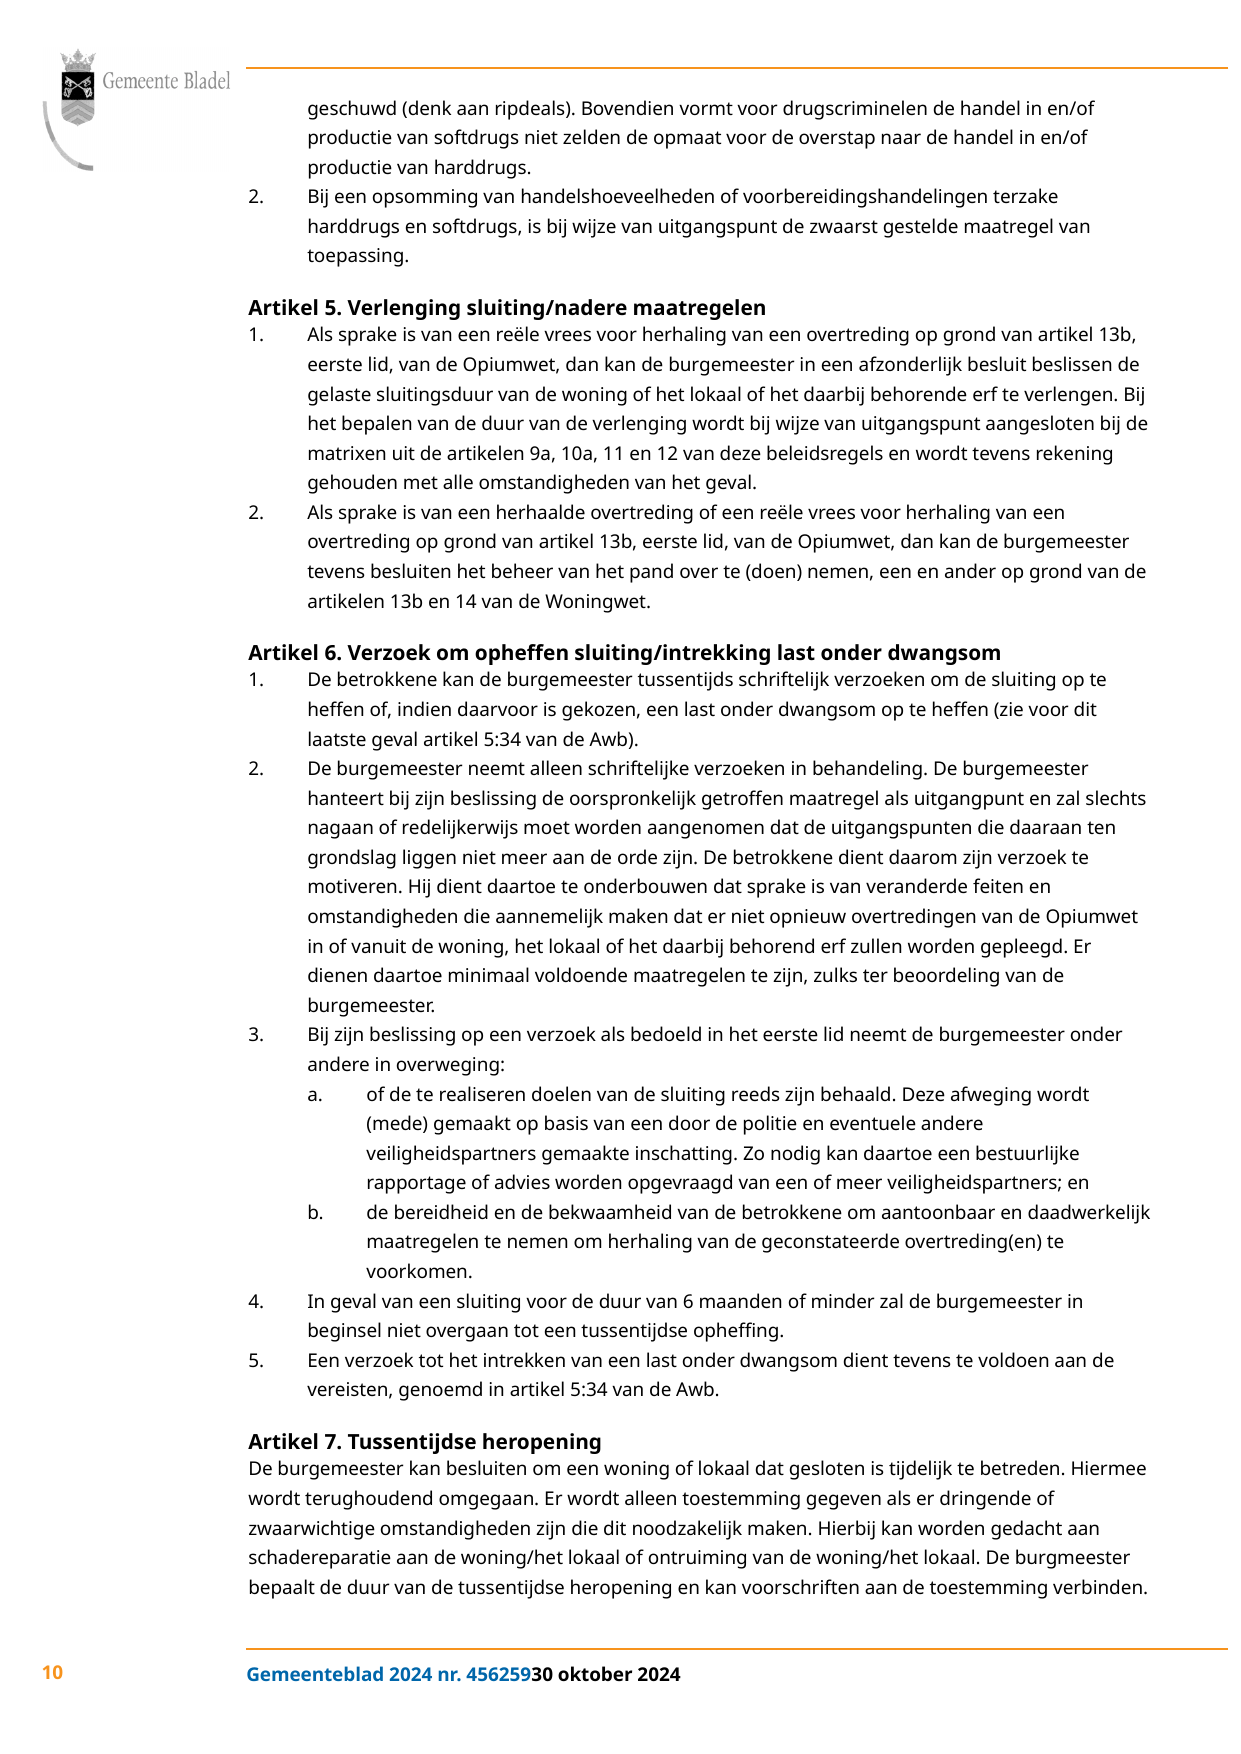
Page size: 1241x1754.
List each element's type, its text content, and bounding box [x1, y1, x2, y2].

text Artikel 6. Verzoek om opheffen sluiting/intrekking last onder dwangsom [248, 638, 1152, 667]
list Als sprake is van een reële vrees voor herhaling van een overtreding op grond van artikel 13b, eerste lid, van de Opiumwet, dan kan de burgemeester in een afzonderlijk besluit beslissen de gelaste sluitingsduur van de woning of het lokaal of het daarbij behorende erf te verlengen. Bij het bepalen van de duur van de verlenging wordt bij wijze van uitgangspunt aangesloten bij de matrixen uit de artikelen 9a, 10a, 11 en 12 van deze beleidsregels en wordt tevens rekening gehouden met alle omstandigheden van het geval. [248, 322, 1152, 495]
text Artikel 7. Tussentijdse heropening [248, 1427, 1152, 1456]
text Artikel 5. Verlenging sluiting/nadere maatregelen [248, 293, 1152, 322]
picture [41, 47, 231, 172]
list geschuwd (denk aan ripdeals). Bovendien vormt voor drugscriminelen de handel in en/of productie van softdrugs niet zelden de opmaat voor de overstap naar de handel in en/of productie van harddrugs. [248, 95, 1152, 180]
text De burgemeester kan besluiten om een woning of lokaal dat gesloten is tijdelijk te betreden. Hiermee wordt terughoudend omgegaan. Er wordt alleen toestemming gegeven als er dringende of zwaarwichtige omstandigheden zijn die dit noodzakelijk maken. Hierbij kan worden gedacht aan schadereparatie aan de woning/het lokaal of ontruiming van de woning/het lokaal. De burgmeester bepaalt de duur van de tussentijdse heropening en kan voorschriften aan de toestemming verbinden. [248, 1456, 1152, 1599]
list of de te realiseren doelen van de sluiting reeds zijn behaald. Deze afweging wordt (mede) gemaakt op basis van een door de politie en eventuele andere veiligheidspartners gemaakte inschatting. Zo nodig kan daartoe een bestuurlijke rapportage of advies worden opgevraagd van een of meer veiligheidspartners; en [307, 1081, 1152, 1195]
list In geval van een sluiting voor de duur van 6 maanden of minder zal de burgemeester in beginsel niet overgaan tot een tussentijdse opheffing. [248, 1288, 1152, 1343]
list De burgemeester neemt alleen schriftelijke verzoeken in behandeling. De burgemeester hanteert bij zijn beslissing de oorspronkelijk getroffen maatregel als uitgangpunt en zal slechts nagaan of redelijkerwijs moet worden aangenomen dat de uitgangspunten die daaraan ten grondslag liggen niet meer aan de orde zijn. De betrokkene dient daarom zijn verzoek te motiveren. Hij dient daartoe te onderbouwen dat sprake is van veranderde feiten en omstandigheden die aannemelijk maken dat er niet opnieuw overtredingen van de Opiumwet in of vanuit de woning, het lokaal of het daarbij behorend erf zullen worden gepleegd. Er dienen daartoe minimaal voldoende maatregelen te zijn, zulks ter beoordeling van de burgemeester. [248, 755, 1152, 1018]
list Als sprake is van een herhaalde overtreding of een reële vrees voor herhaling van een overtreding op grond van artikel 13b, eerste lid, van de Opiumwet, dan kan de burgemeester tevens besluiten het beheer van het pand over te (doen) nemen, een en ander op grond van de artikelen 13b en 14 van de Woningwet. [248, 499, 1152, 613]
list Bij zijn beslissing op een verzoek als bedoeld in het eerste lid neemt de burgemeester onder andere in overweging: [248, 1022, 1152, 1077]
list de bereidheid en de bekwaamheid van de betrokkene om aantoonbaar en daadwerkelijk maatregelen te nemen om herhaling van de geconstateerde overtreding(en) te voorkomen. [307, 1199, 1152, 1284]
list Een verzoek tot het intrekken van een last onder dwangsom dient tevens te voldoen aan de vereisten, genoemd in artikel 5:34 van de Awb. [248, 1347, 1152, 1402]
list Bij een opsomming van handelshoeveelheden of voorbereidingshandelingen terzake harddrugs en softdrugs, is bij wijze van uitgangspunt de zwaarst gestelde maatregel van toepassing. [248, 183, 1152, 268]
list De betrokkene kan de burgemeester tussentijds schriftelijk verzoeken om de sluiting op te heffen of, indien daarvoor is gekozen, een last onder dwangsom op te heffen (zie voor dit laatste geval artikel 5:34 van de Awb). [248, 667, 1152, 752]
